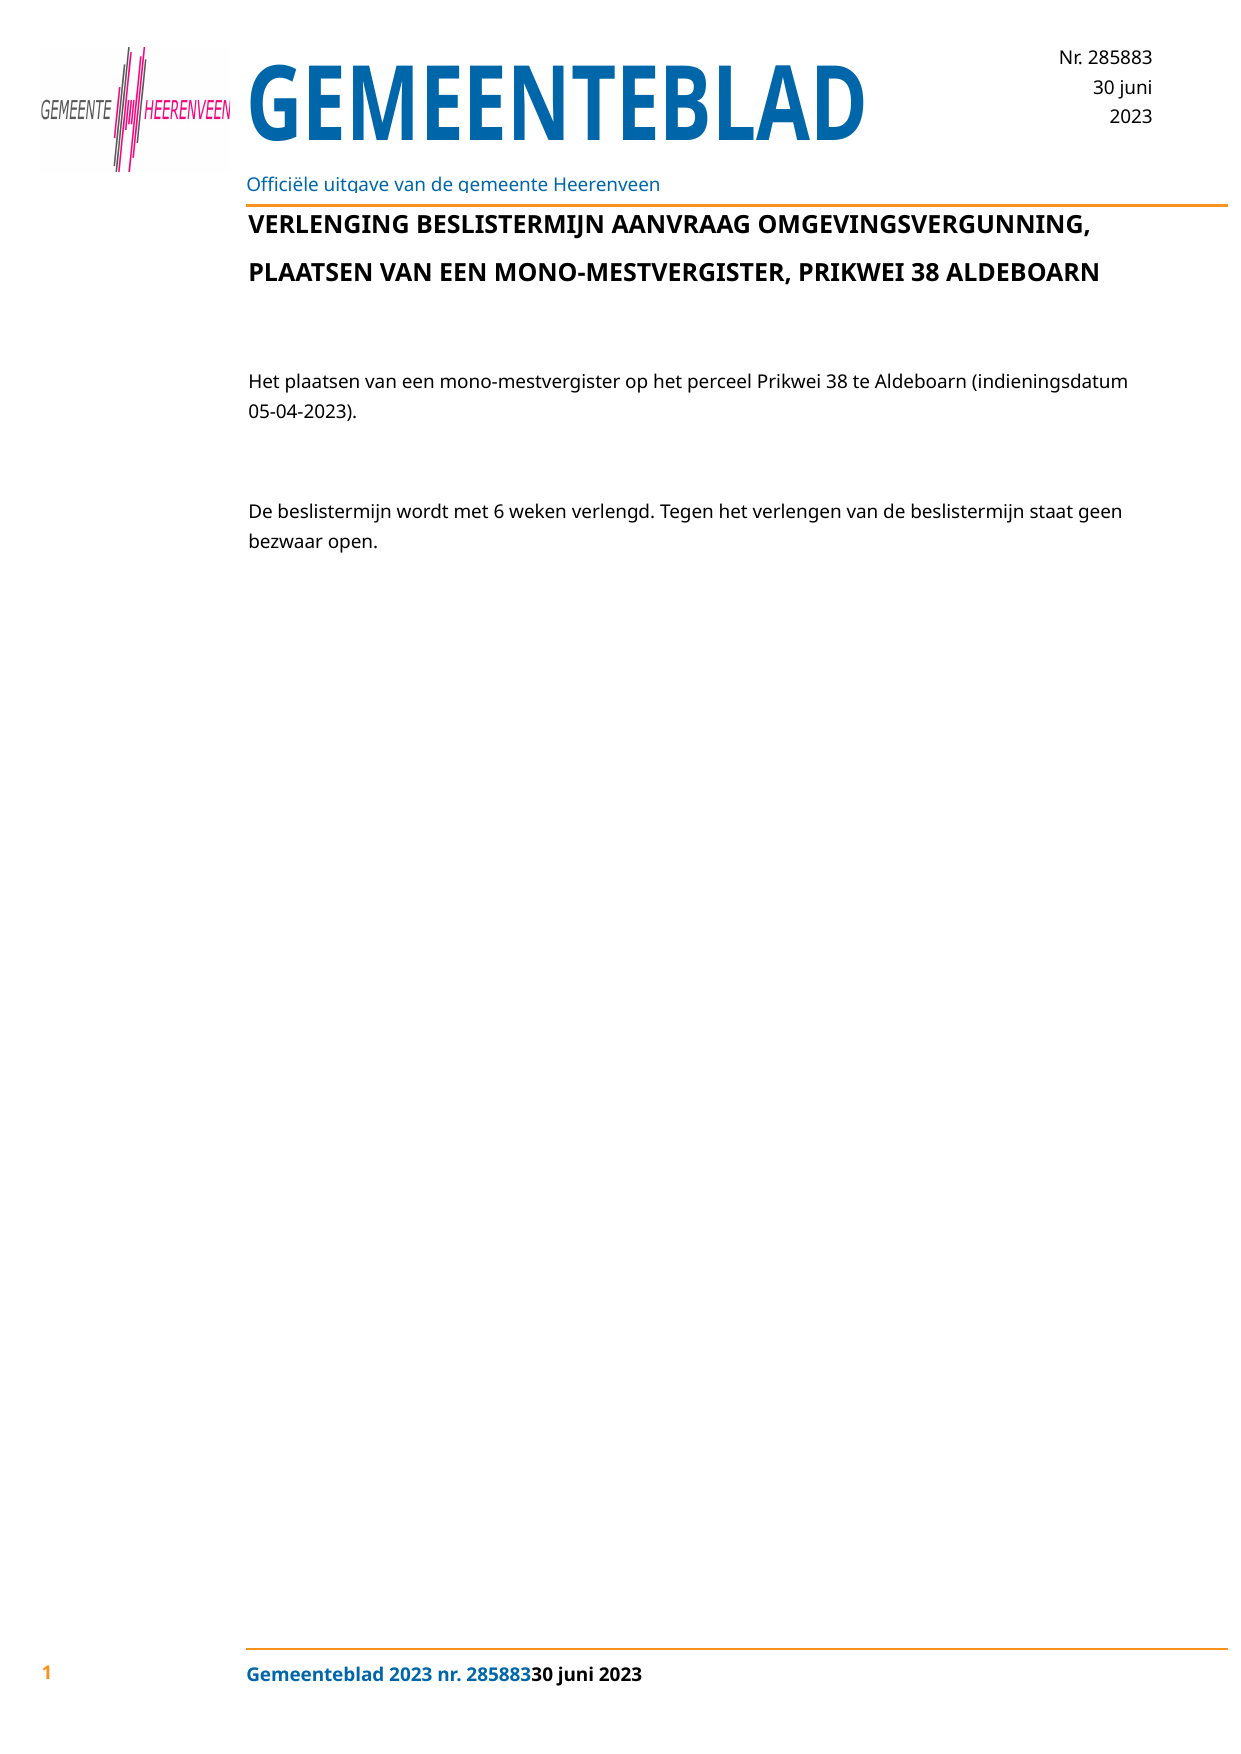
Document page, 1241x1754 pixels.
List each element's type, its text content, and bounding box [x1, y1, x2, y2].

text Het plaatsen van een mono-mestvergister op het perceel Prikwei 38 te Aldeboarn (indieningsdatum 05-04-2023). [248, 368, 1152, 424]
text De beslistermijn wordt met 6 weken verlengd. Tegen het verlengen van de beslistermijn staat geen bezwaar open. [248, 499, 1152, 554]
picture [41, 47, 231, 172]
text VERLENGING BESLISTERMIJN AANVRAAG OMGEVINGSVERGUNNING, PLAATSEN VAN EEN MONO-MESTVERGISTER, PRIKWEI 38 ALDEBOARN [248, 207, 1152, 288]
